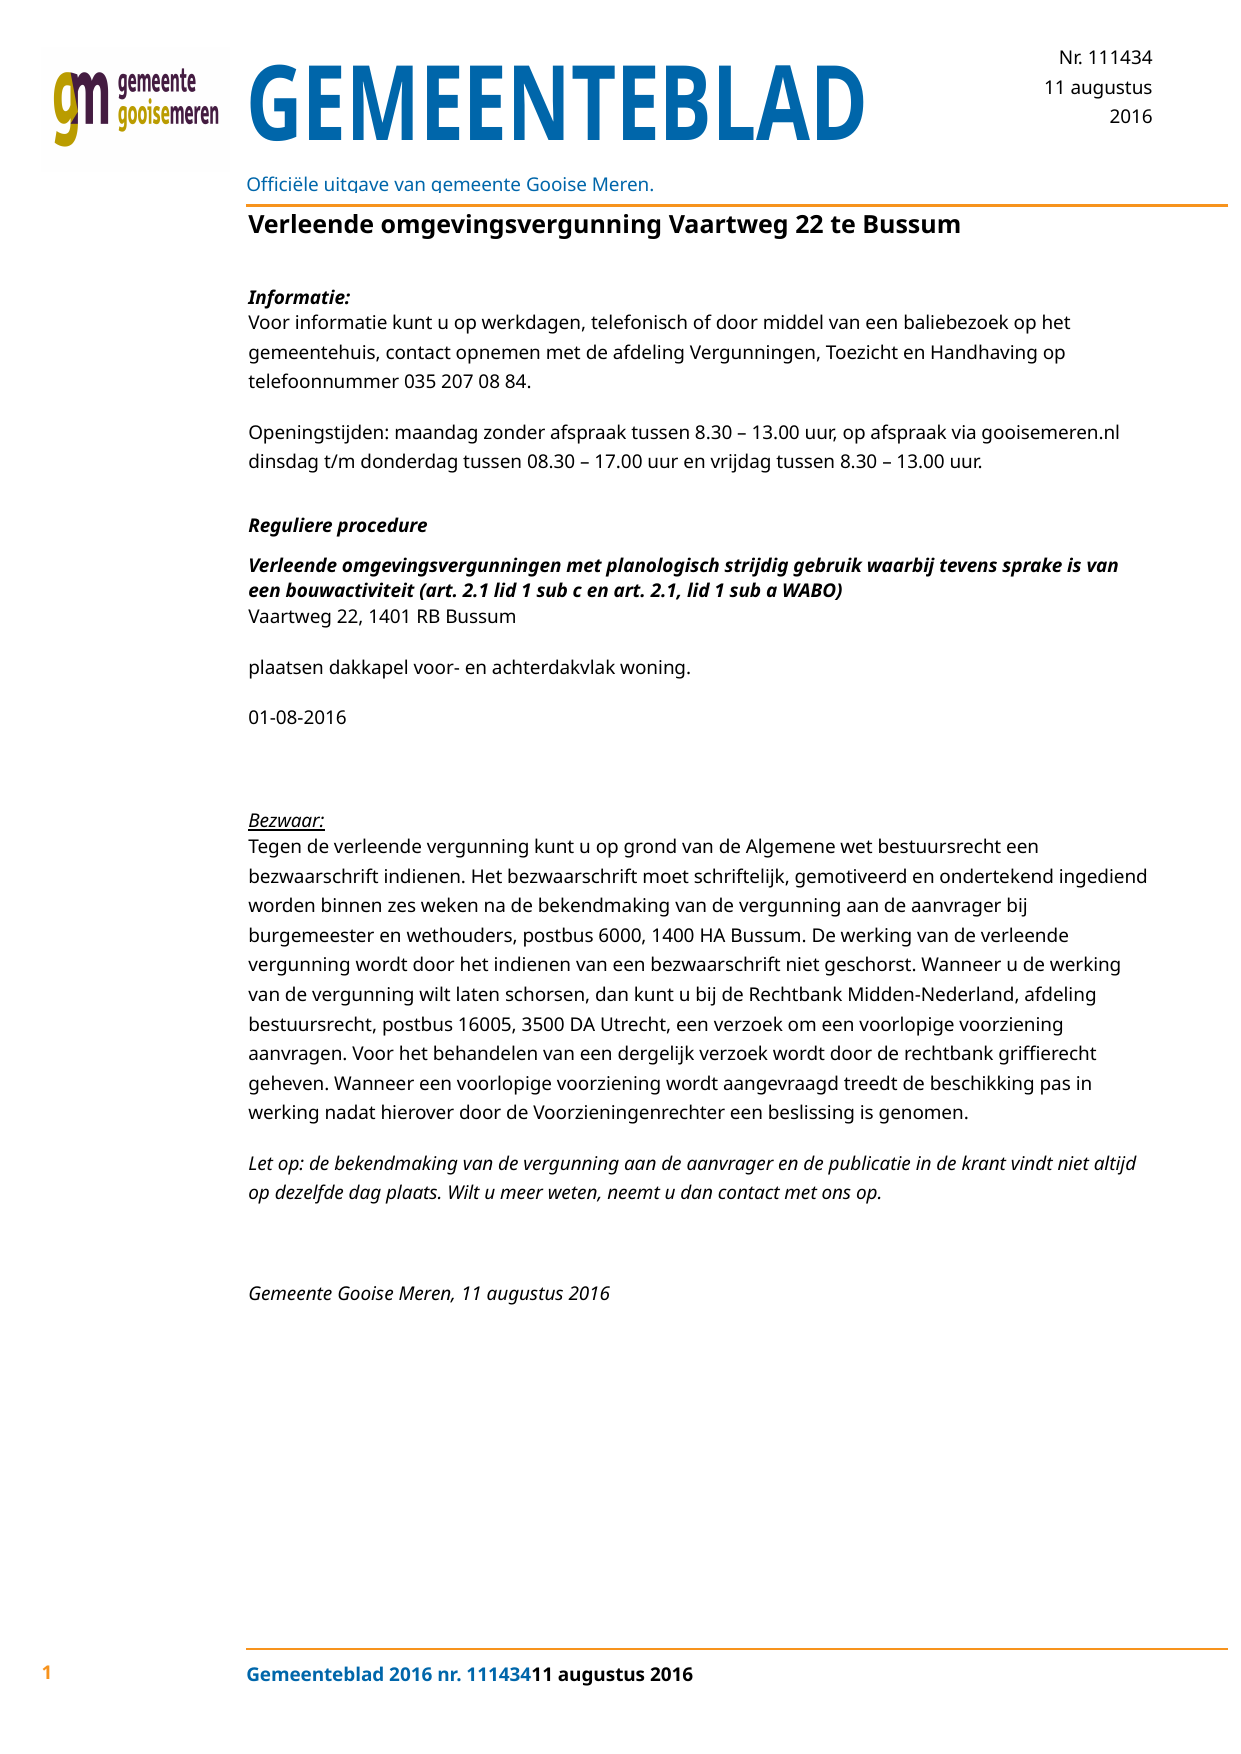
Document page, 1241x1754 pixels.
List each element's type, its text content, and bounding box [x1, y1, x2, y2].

text Vaartweg 22, 1401 RB Bussum [248, 603, 1152, 629]
picture [41, 47, 231, 172]
text Tegen de verleende vergunning kunt u op grond van de Algemene wet bestuursrecht een bezwaarschrift indienen. Het bezwaarschrift moet schriftelijk, gemotiveerd en ondertekend ingediend worden binnen zes weken na de bekendmaking van de vergunning aan de aanvrager bij burgemeester en wethouders, postbus 6000, 1400 HA Bussum. De werking van de verleende vergunning wordt door het indienen van een bezwaarschrift niet geschorst. Wanneer u de werking van de vergunning wilt laten schorsen, dan kunt u bij de Rechtbank Midden-Nederland, afdeling bestuursrecht, postbus 16005, 3500 DA Utrecht, een verzoek om een voorlopige voorziening aanvragen. Voor het behandelen van een dergelijk verzoek wordt door de rechtbank griffierecht geheven. Wanneer een voorlopige voorziening wordt aangevraagd treedt de beschikking pas in werking nadat hierover door de Voorzieningenrechter een beslissing is genomen. [248, 833, 1152, 1125]
text 01-08-2016 [248, 704, 1152, 730]
text Verleende omgevingsvergunning Vaartweg 22 te Bussum [248, 207, 1152, 241]
text plaatsen dakkapel voor- en achterdakvlak woning. [248, 654, 1152, 679]
text Reguliere procedure [248, 513, 1152, 538]
text Bezwaar: [248, 807, 1152, 833]
text Openingstijden: maandag zonder afspraak tussen 8.30 – 13.00 uur, op afspraak via gooisemeren.nl dinsdag t/m donderdag tussen 08.30 – 17.00 uur en vrijdag tussen 8.30 – 13.00 uur. [248, 419, 1152, 474]
text Informatie: [248, 284, 1152, 309]
text Voor informatie kunt u op werkdagen, telefonisch of door middel van een baliebezoek op het gemeentehuis, contact opnemen met de afdeling Vergunningen, Toezicht en Handhaving op telefoonnummer 035 207 08 84. [248, 309, 1152, 394]
text Let op: de bekendmaking van de vergunning aan de aanvrager en de publicatie in de krant vindt niet altijd op dezelfde dag plaats. Wilt u meer weten, neemt u dan contact met ons op. [248, 1150, 1152, 1205]
text Verleende omgevingsvergunningen met planologisch strijdig gebruik waarbij tevens sprake is van een bouwactiviteit (art. 2.1 lid 1 sub c en art. 2.1, lid 1 sub a WABO) [248, 552, 1152, 603]
text Gemeente Gooise Meren, 11 augustus 2016 [248, 1280, 1152, 1306]
